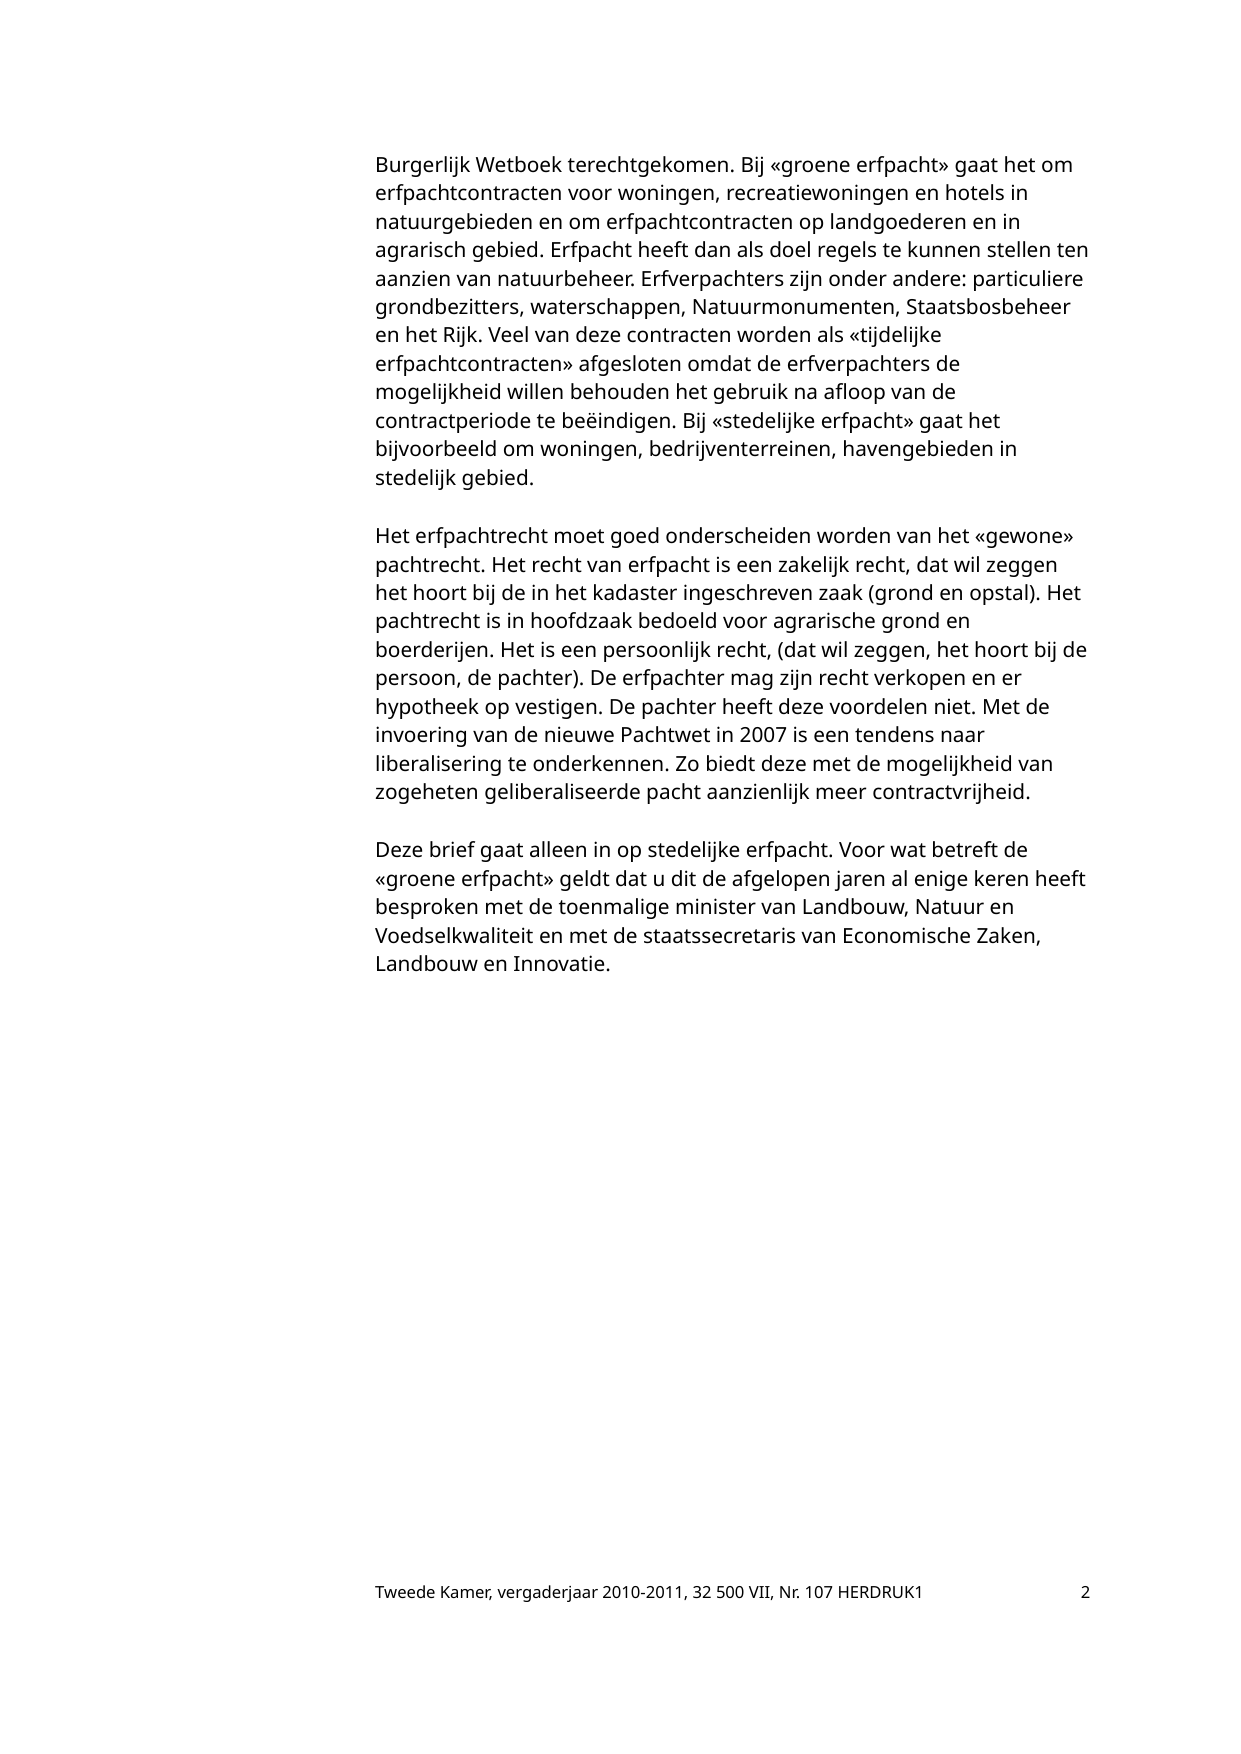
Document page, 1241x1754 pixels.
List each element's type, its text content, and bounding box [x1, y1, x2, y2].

text Deze brief gaat alleen in op stedelijke erfpacht. Voor wat betreft de «groene erfpacht» geldt dat u dit de afgelopen jaren al enige keren heeft besproken met de toenmalige minister van Landbouw, Natuur en Voedselkwaliteit en met de staatssecretaris van Economische Zaken, Landbouw en Innovatie. [375, 836, 1090, 978]
text Burgerlijk Wetboek terechtgekomen. Bij «groene erfpacht» gaat het om erfpachtcontracten voor woningen, recreatiewoningen en hotels in natuurgebieden en om erfpachtcontracten op landgoederen en in agrarisch gebied. Erfpacht heeft dan als doel regels te kunnen stellen ten aanzien van natuurbeheer. Erfverpachters zijn onder andere: particuliere grondbezitters, waterschappen, Natuurmonumenten, Staatsbosbeheer en het Rijk. Veel van deze contracten worden als «tijdelijke erfpachtcontracten» afgesloten omdat de erfverpachters de mogelijkheid willen behouden het gebruik na afloop van de contractperiode te beëindigen. Bij «stedelijke erfpacht» gaat het bijvoorbeeld om woningen, bedrijventerreinen, havengebieden in stedelijk gebied. [375, 150, 1090, 491]
text Het erfpachtrecht moet goed onderscheiden worden van het «gewone» pachtrecht. Het recht van erfpacht is een zakelijk recht, dat wil zeggen het hoort bij de in het kadaster ingeschreven zaak (grond en opstal). Het pachtrecht is in hoofdzaak bedoeld voor agrarische grond en boerderijen. Het is een persoonlijk recht, (dat wil zeggen, het hoort bij de persoon, de pachter). De erfpachter mag zijn recht verkopen en er hypotheek op vestigen. De pachter heeft deze voordelen niet. Met de invoering van de nieuwe Pachtwet in 2007 is een tendens naar liberalisering te onderkennen. Zo biedt deze met de mogelijkheid van zogeheten geliberaliseerde pacht aanzienlijk meer contractvrijheid. [375, 521, 1090, 806]
